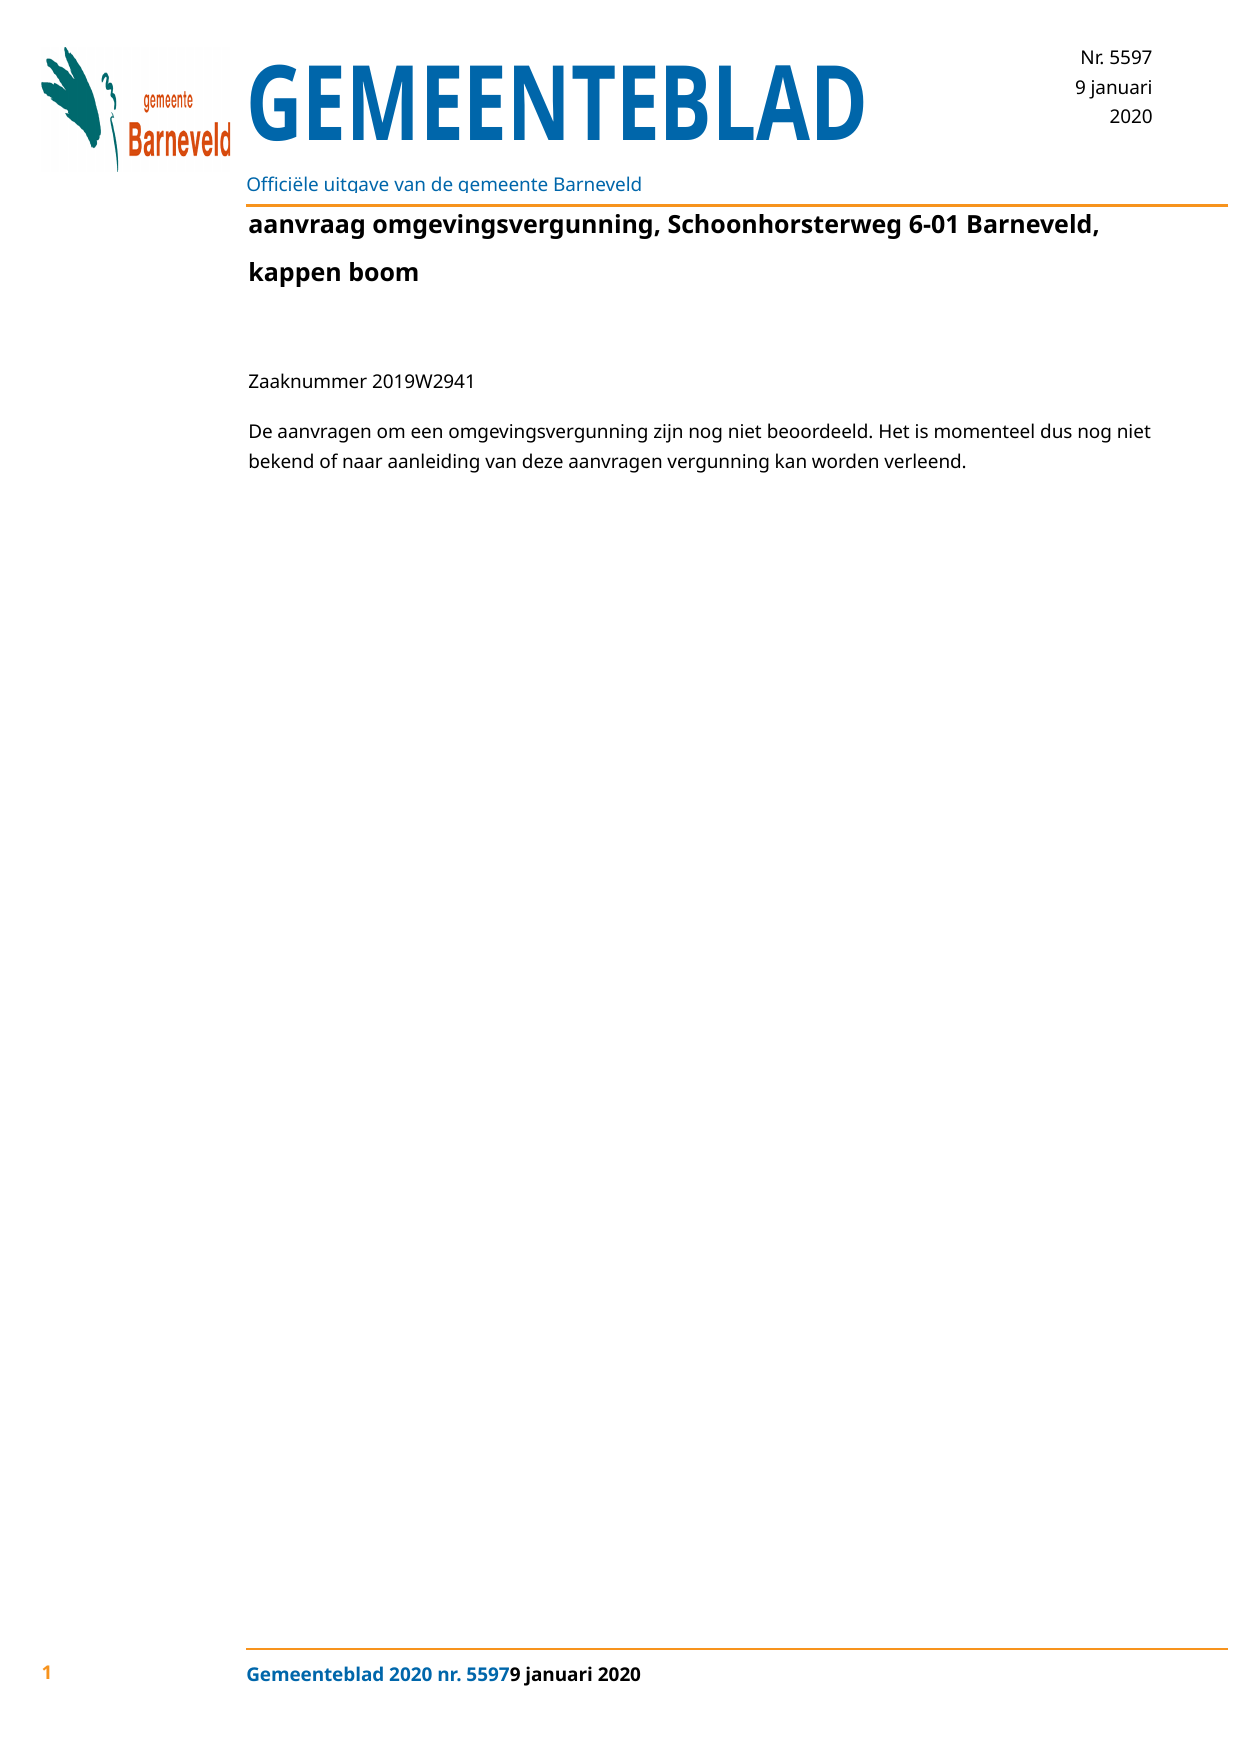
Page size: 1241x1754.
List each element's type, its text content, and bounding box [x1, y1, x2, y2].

text Zaaknummer 2019W2941 [248, 368, 1152, 394]
text aanvraag omgevingsvergunning, Schoonhorsterweg 6-01 Barneveld, kappen boom [248, 207, 1152, 288]
picture [41, 47, 231, 172]
text De aanvragen om een omgevingsvergunning zijn nog niet beoordeeld. Het is momenteel dus nog niet bekend of naar aanleiding van deze aanvragen vergunning kan worden verleend. [248, 419, 1152, 474]
